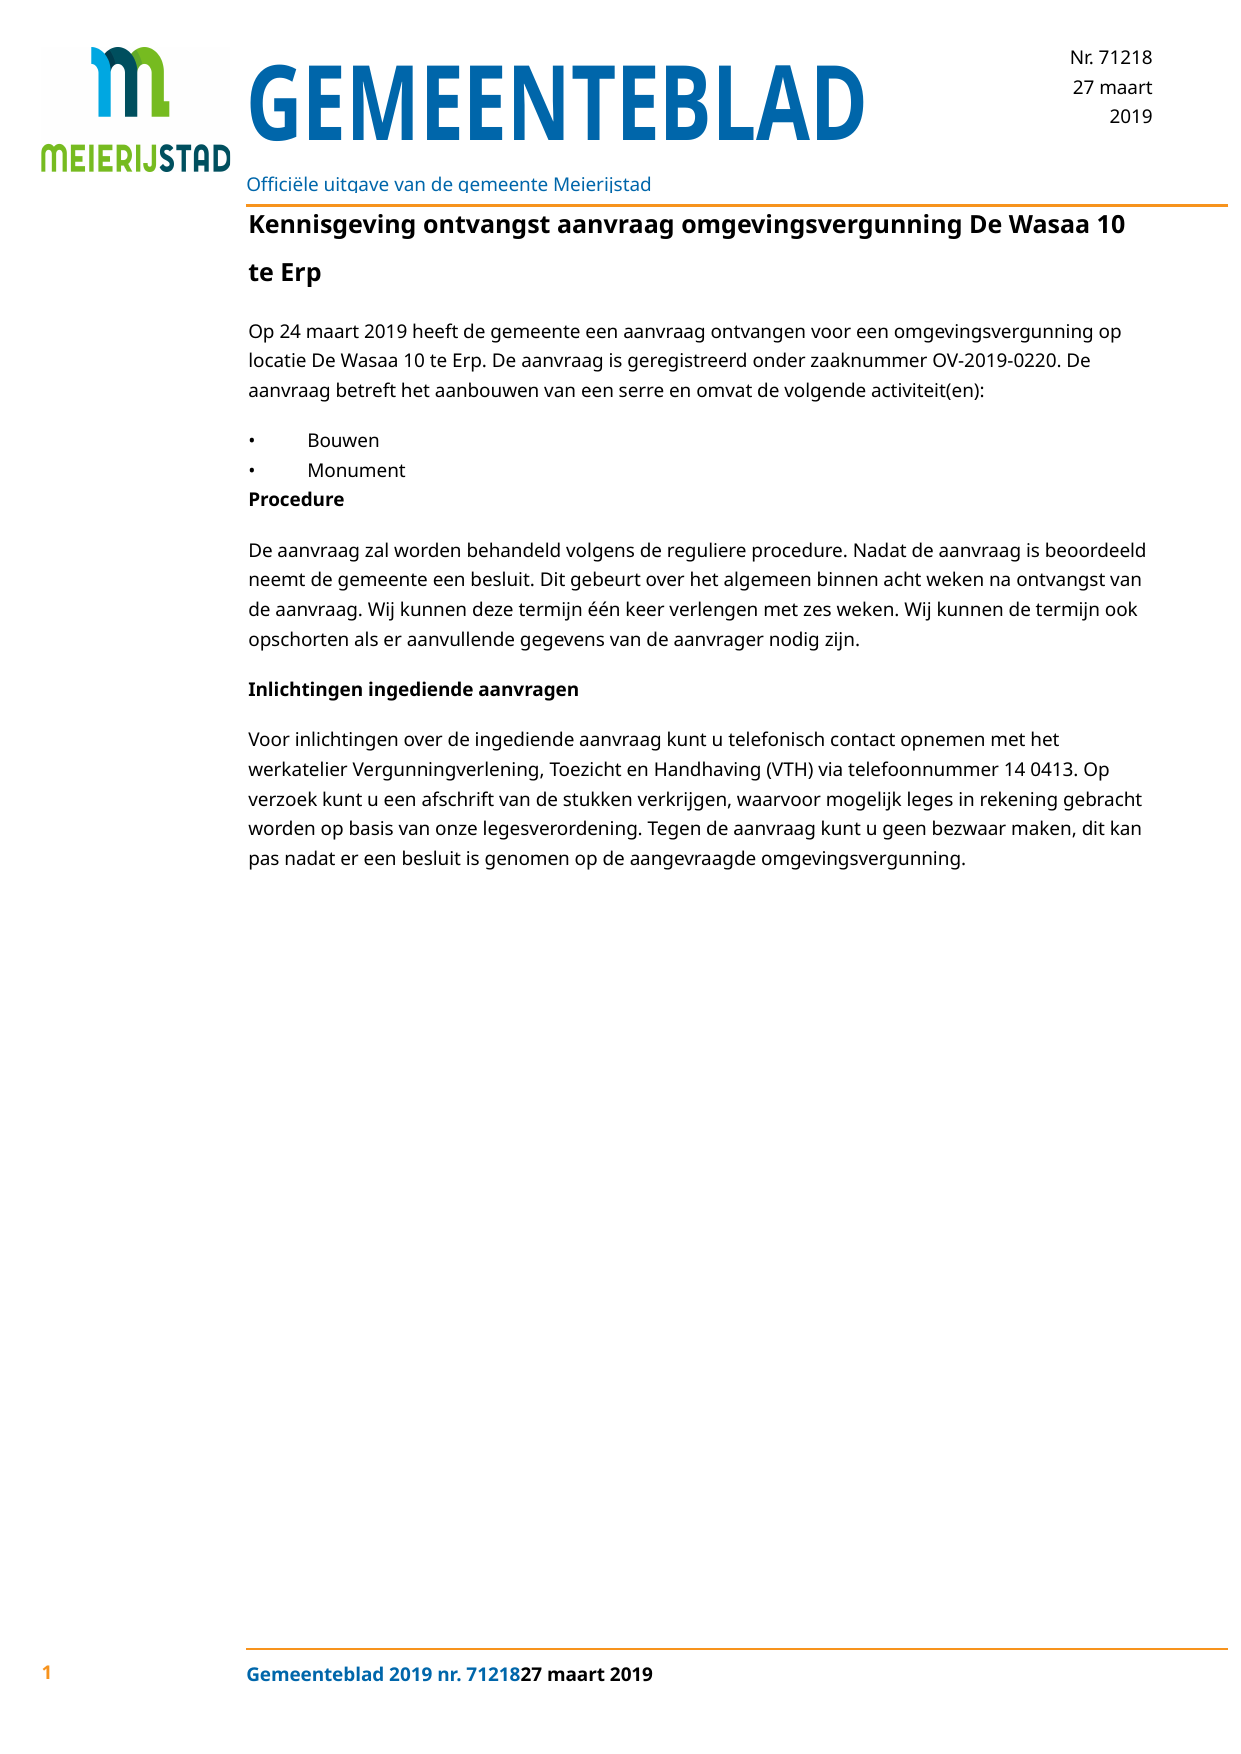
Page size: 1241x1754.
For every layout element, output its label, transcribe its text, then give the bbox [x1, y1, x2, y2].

text Procedure [248, 487, 1152, 512]
text Op 24 maart 2019 heeft de gemeente een aanvraag ontvangen voor een omgevingsvergunning op locatie De Wasaa 10 te Erp. De aanvraag is geregistreerd onder zaaknummer OV-2019-0220. De aanvraag betreft het aanbouwen van een serre en omvat de volgende activiteit(en): [248, 318, 1152, 403]
list Monument [248, 457, 1152, 483]
text Inlichtingen ingediende aanvragen [248, 676, 1152, 702]
text Kennisgeving ontvangst aanvraag omgevingsvergunning De Wasaa 10 te Erp [248, 207, 1152, 288]
list Bouwen [248, 427, 1152, 453]
text Voor inlichtingen over de ingediende aanvraag kunt u telefonisch contact opnemen met het werkatelier Vergunningverlening, Toezicht en Handhaving (VTH) via telefoonnummer 14 0413. Op verzoek kunt u een afschrift van de stukken verkrijgen, waarvoor mogelijk leges in rekening gebracht worden op basis van onze legesverordening. Tegen de aanvraag kunt u geen bezwaar maken, dit kan pas nadat er een besluit is genomen op de aangevraagde omgevingsvergunning. [248, 727, 1152, 871]
text De aanvraag zal worden behandeld volgens de reguliere procedure. Nadat de aanvraag is beoordeeld neemt de gemeente een besluit. Dit gebeurt over het algemeen binnen acht weken na ontvangst van de aanvraag. Wij kunnen deze termijn één keer verlengen met zes weken. Wij kunnen de termijn ook opschorten als er aanvullende gegevens van de aanvrager nodig zijn. [248, 537, 1152, 652]
picture [41, 47, 231, 172]
